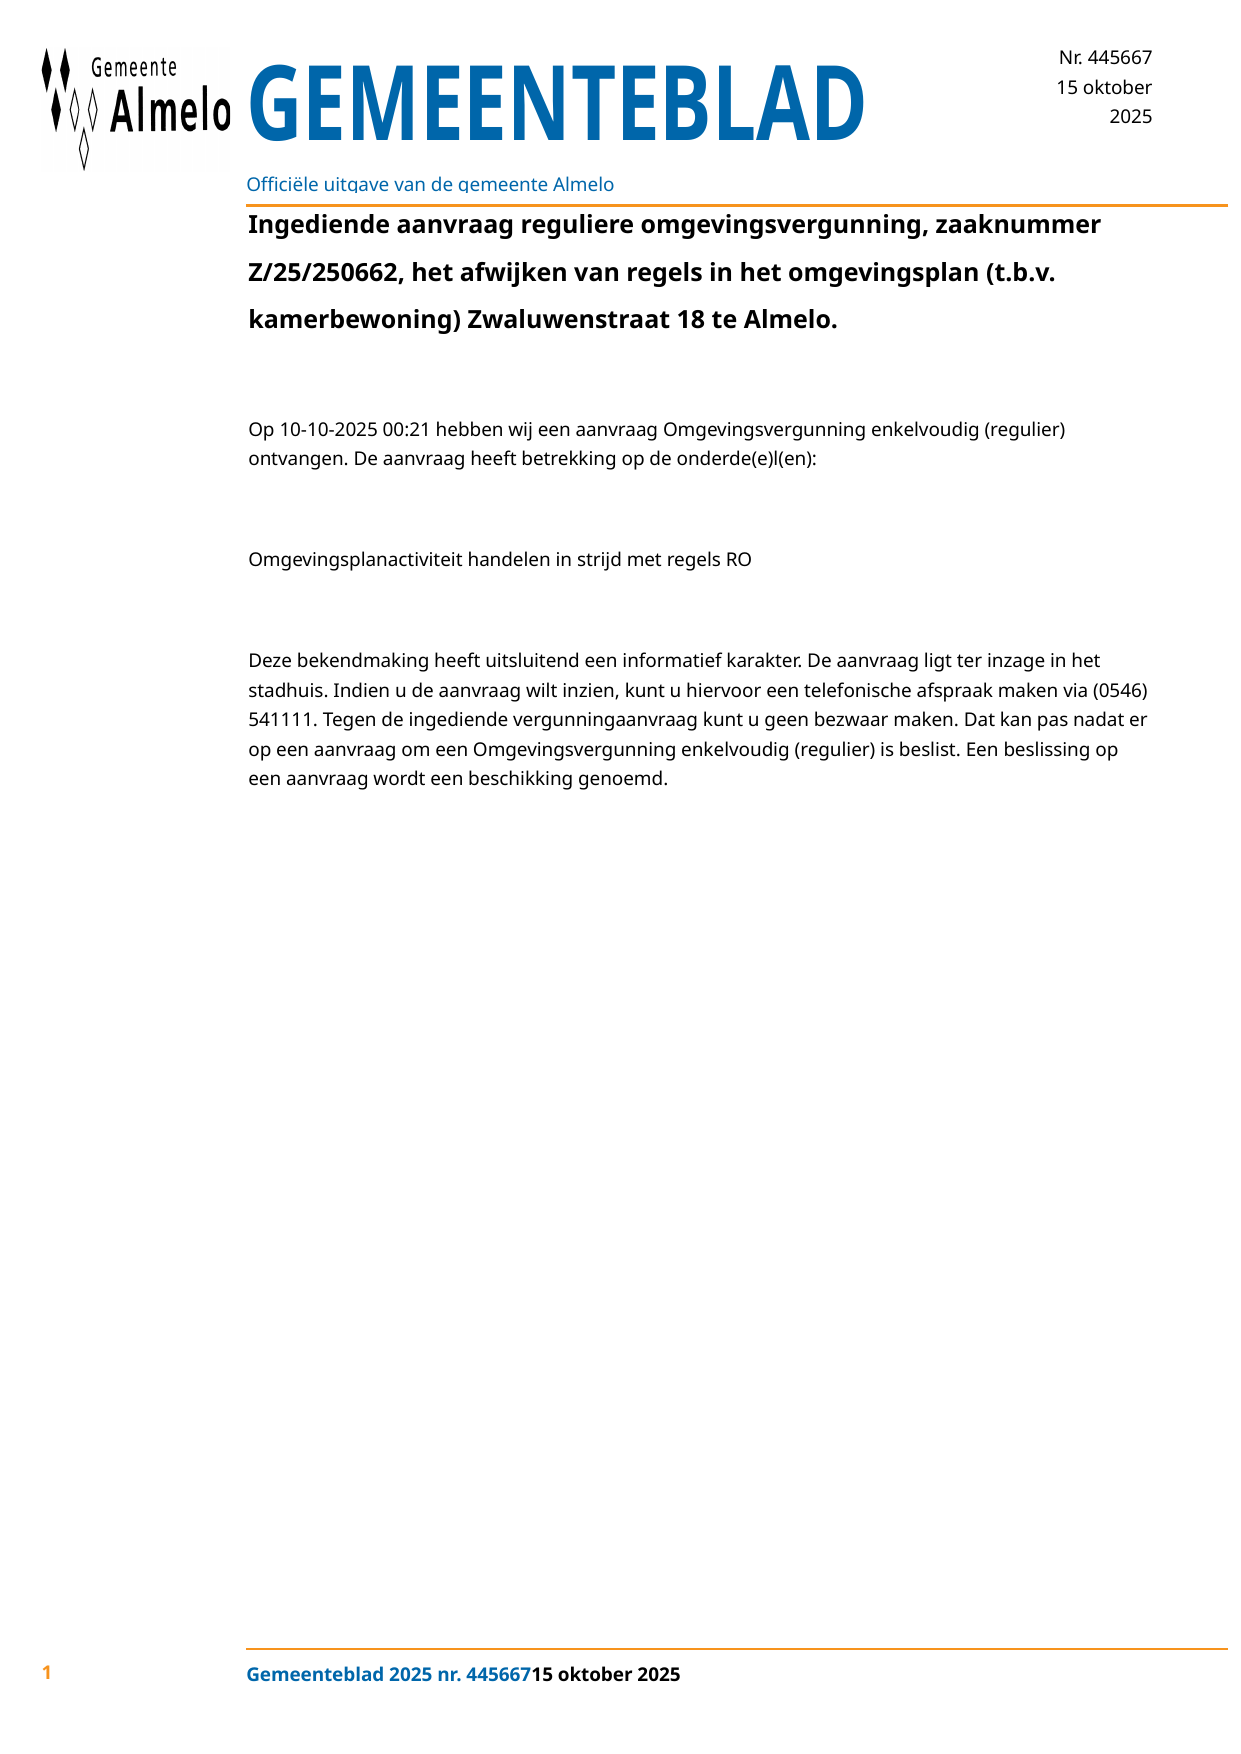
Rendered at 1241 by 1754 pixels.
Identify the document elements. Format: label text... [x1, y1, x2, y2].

text Omgevingsplanactiviteit handelen in strijd met regels RO [248, 546, 1152, 572]
text Ingediende aanvraag reguliere omgevingsvergunning, zaaknummer Z/25/250662, het afwijken van regels in het omgevingsplan (t.b.v. kamerbewoning) Zwaluwenstraat 18 te Almelo. [248, 207, 1152, 336]
text Op 10-10-2025 00:21 hebben wij een aanvraag Omgevingsvergunning enkelvoudig (regulier) ontvangen. De aanvraag heeft betrekking op de onderde(e)l(en): [248, 416, 1152, 471]
text Deze bekendmaking heeft uitsluitend een informatief karakter. De aanvraag ligt ter inzage in het stadhuis. Indien u de aanvraag wilt inzien, kunt u hiervoor een telefonische afspraak maken via (0546) 541111. Tegen de ingediende vergunningaanvraag kunt u geen bezwaar maken. Dat kan pas nadat er op een aanvraag om een Omgevingsvergunning enkelvoudig (regulier) is beslist. Een beslissing op een aanvraag wordt een beschikking genoemd. [248, 647, 1152, 791]
picture [41, 47, 231, 172]
